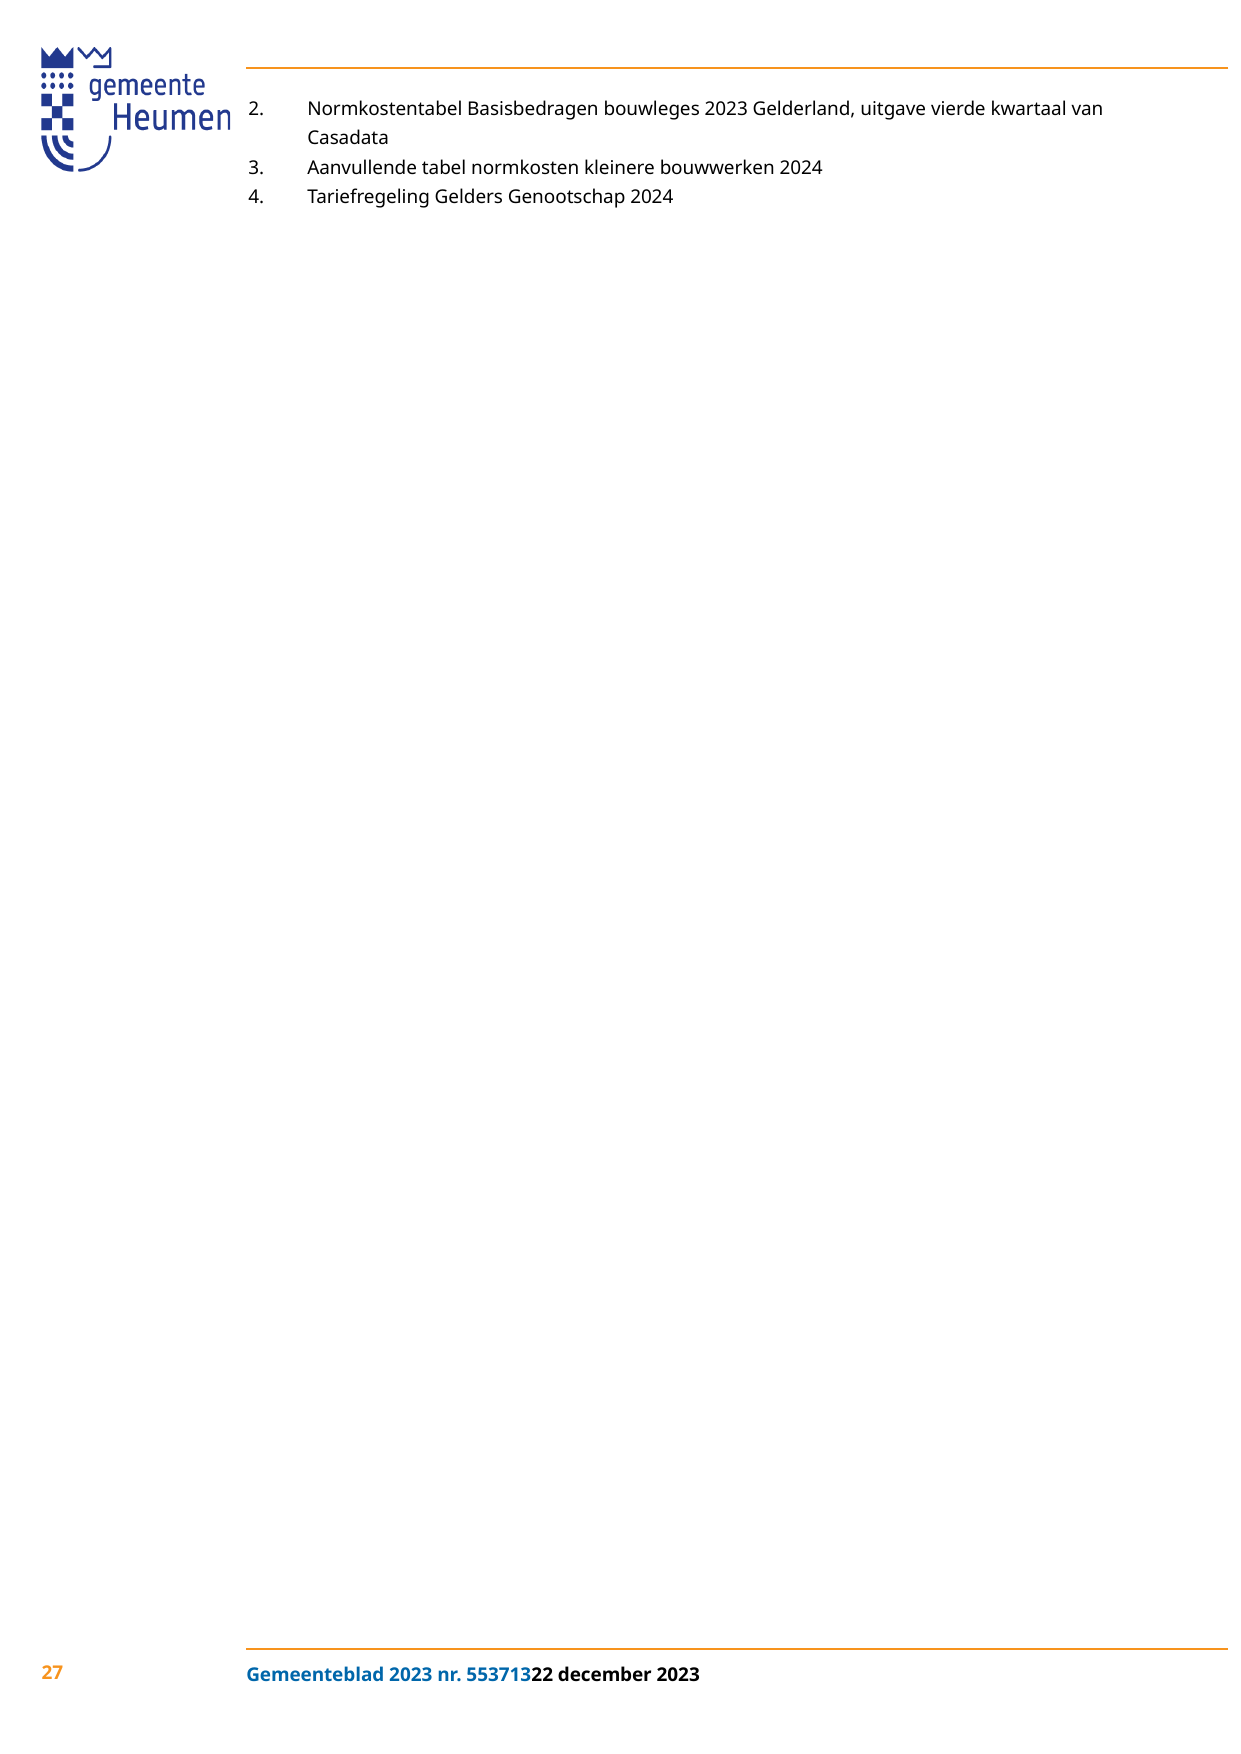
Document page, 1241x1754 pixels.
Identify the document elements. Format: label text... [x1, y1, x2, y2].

list Normkostentabel Basisbedragen bouwleges 2023 Gelderland, uitgave vierde kwartaal van Casadata [248, 95, 1152, 150]
list Tariefregeling Gelders Genootschap 2024 [248, 183, 1152, 209]
list Aanvullende tabel normkosten kleinere bouwwerken 2024 [248, 154, 1152, 180]
picture [41, 47, 231, 172]
